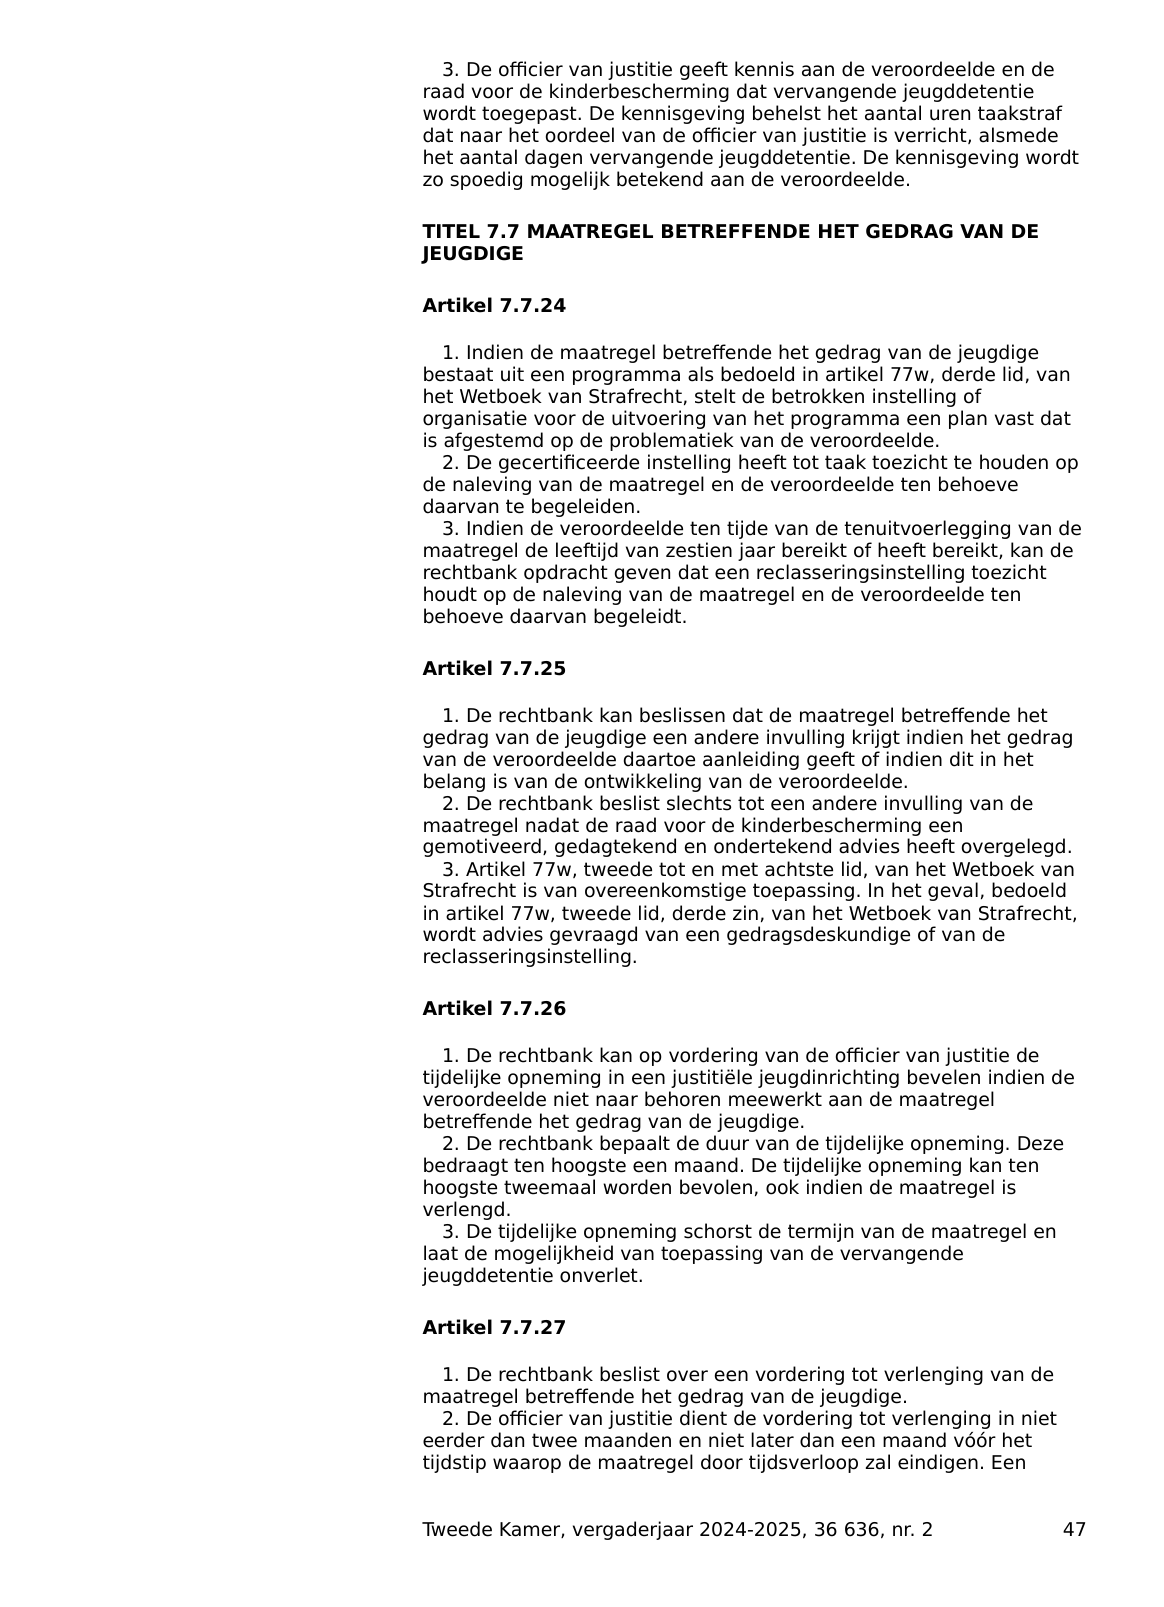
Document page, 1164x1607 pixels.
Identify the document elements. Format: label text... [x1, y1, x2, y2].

text 1. Indien de maatregel betreffende het gedrag van de jeugdige bestaat uit een programma als bedoeld in artikel 77w, derde lid, van het Wetboek van Strafrecht, stelt de betrokken instelling of organisatie voor de uitvoering van het programma een plan vast dat is afgestemd op de problematiek van de veroordeelde. [422, 342, 1087, 452]
text 1. De rechtbank kan op vordering van de officier van justitie de tijdelijke opneming in een justitiële jeugdinrichting bevelen indien de veroordeelde niet naar behoren meewerkt aan de maatregel betreffende het gedrag van de jeugdige. [422, 1045, 1087, 1133]
subtitle Artikel 7.7.27 [422, 1317, 1087, 1339]
subtitle Artikel 7.7.25 [422, 658, 1087, 679]
text 2. De officier van justitie dient de vordering tot verlenging in niet eerder dan twee maanden en niet later dan een maand vóór het tijdstip waarop de maatregel door tijdsverloop zal eindigen. Een [422, 1408, 1087, 1474]
text 2. De rechtbank beslist slechts tot een andere invulling van de maatregel nadat de raad voor de kinderbescherming een gemotiveerd, gedagtekend en ondertekend advies heeft overgelegd. [422, 792, 1087, 858]
text 3. Indien de veroordeelde ten tijde van de tenuitvoerlegging van de maatregel de leeftijd van zestien jaar bereikt of heeft bereikt, kan de rechtbank opdracht geven dat een reclasseringsinstelling toezicht houdt op de naleving van de maatregel en de veroordeelde ten behoeve daarvan begeleidt. [422, 518, 1087, 628]
subtitle Artikel 7.7.24 [422, 295, 1087, 317]
text 3. De officier van justitie geeft kennis aan de veroordeelde en de raad voor de kinderbescherming dat vervangende jeugddetentie wordt toegepast. De kennisgeving behelst het aantal uren taakstraf dat naar het oordeel van de officier van justitie is verricht, alsmede het aantal dagen vervangende jeugddetentie. De kennisgeving wordt zo spoedig mogelijk betekend aan de veroordeelde. [422, 59, 1087, 191]
text 1. De rechtbank beslist over een vordering tot verlenging van de maatregel betreffende het gedrag van de jeugdige. [422, 1364, 1087, 1408]
text 2. De gecertificeerde instelling heeft tot taak toezicht te houden op de naleving van de maatregel en de veroordeelde ten behoeve daarvan te begeleiden. [422, 452, 1087, 518]
subtitle TITEL 7.7 MAATREGEL BETREFFENDE HET GEDRAG VAN DE JEUGDIGE [422, 221, 1087, 265]
text 3. De tijdelijke opneming schorst de termijn van de maatregel en laat de mogelijkheid van toepassing van de vervangende jeugddetentie onverlet. [422, 1221, 1087, 1287]
text 3. Artikel 77w, tweede tot en met achtste lid, van het Wetboek van Strafrecht is van overeenkomstige toepassing. In het geval, bedoeld in artikel 77w, tweede lid, derde zin, van het Wetboek van Strafrecht, wordt advies gevraagd van een gedragsdeskundige of van de reclasseringsinstelling. [422, 858, 1087, 968]
text 1. De rechtbank kan beslissen dat de maatregel betreffende het gedrag van de jeugdige een andere invulling krijgt indien het gedrag van de veroordeelde daartoe aanleiding geeft of indien dit in het belang is van de ontwikkeling van de veroordeelde. [422, 704, 1087, 792]
subtitle Artikel 7.7.26 [422, 998, 1087, 1020]
text 2. De rechtbank bepaalt de duur van de tijdelijke opneming. Deze bedraagt ten hoogste een maand. De tijdelijke opneming kan ten hoogste tweemaal worden bevolen, ook indien de maatregel is verlengd. [422, 1133, 1087, 1221]
